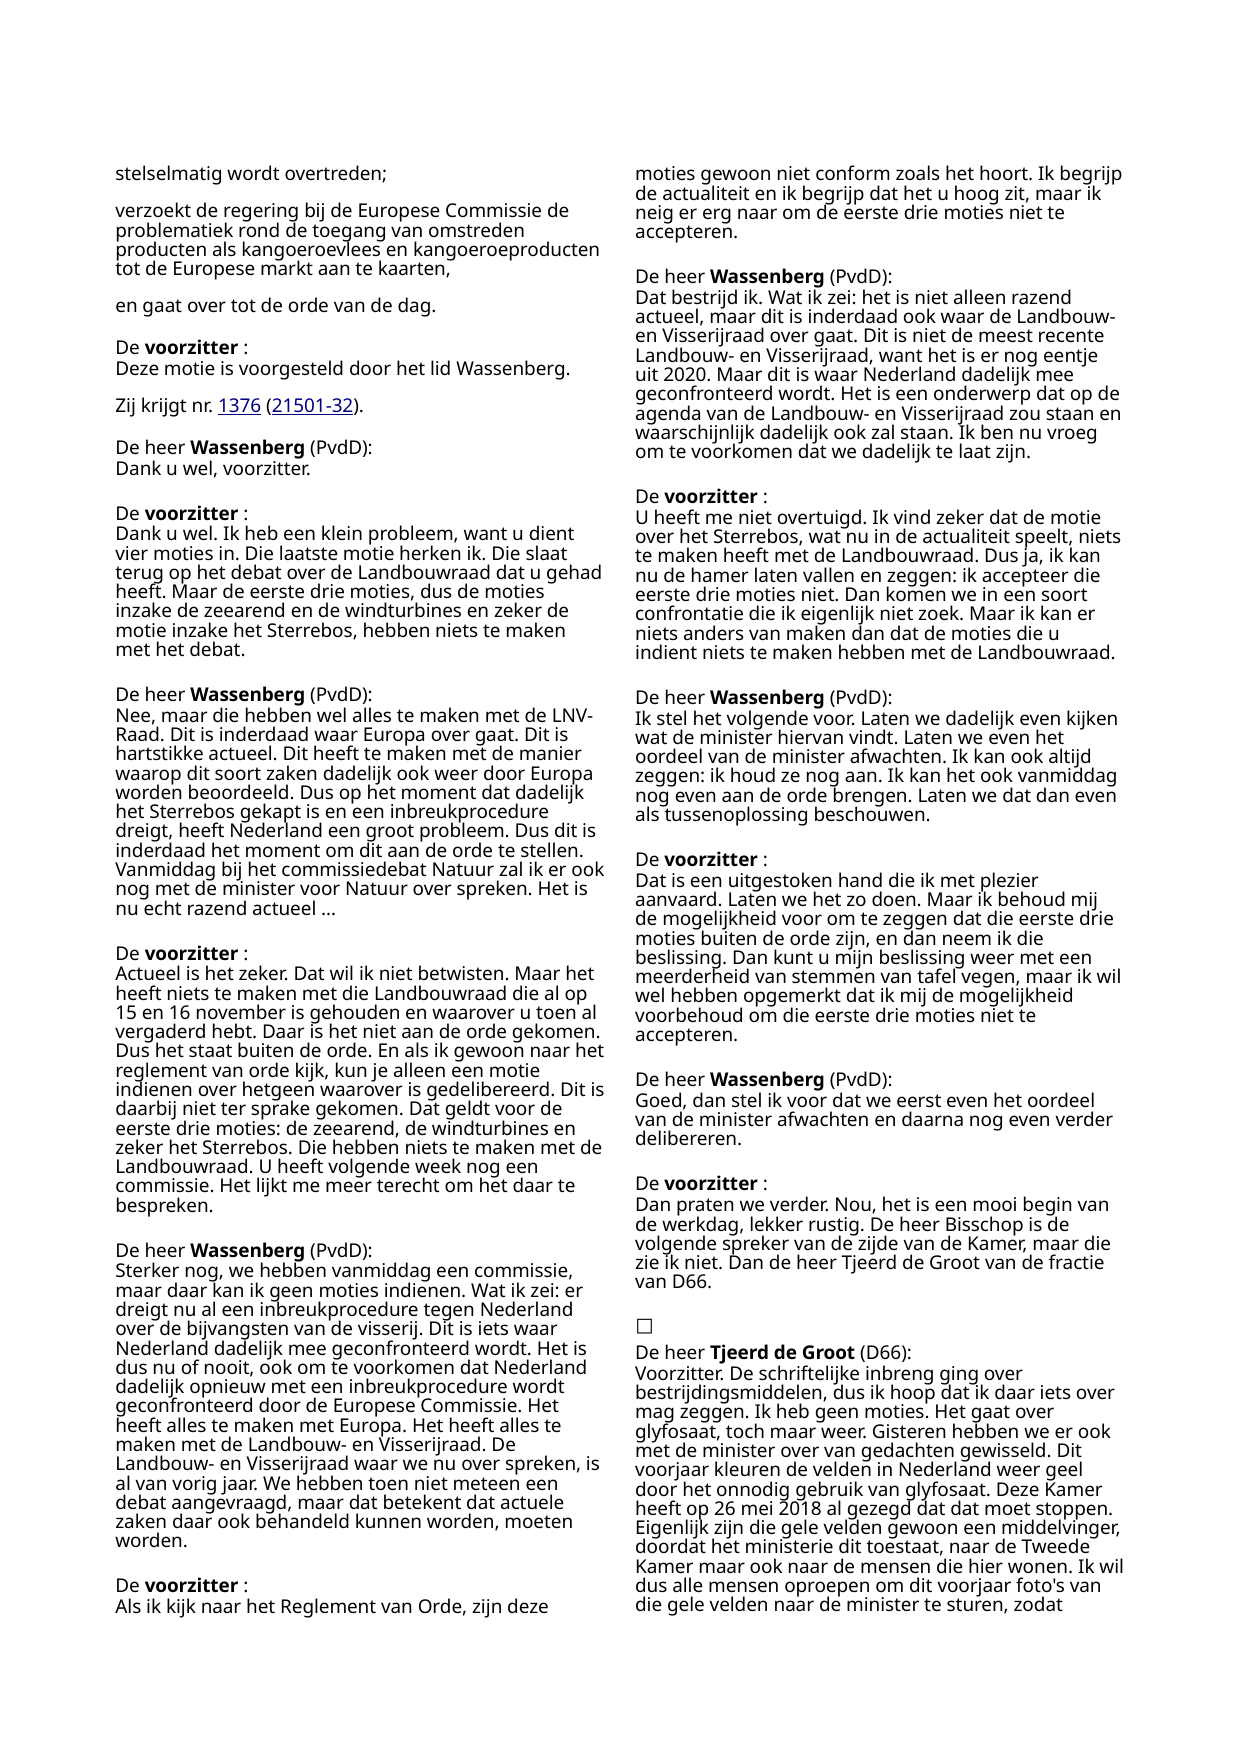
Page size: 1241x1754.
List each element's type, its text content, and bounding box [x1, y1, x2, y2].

text verzoekt de regering bij de Europese Commissie de problematiek rond de toegang van omstreden producten als kangoeroevlees en kangoeroeproducten tot de Europese markt aan te kaarten, [115, 202, 605, 279]
text Nee, maar die hebben wel alles te maken met de LNV-Raad. Dit is inderdaad waar Europa over gaat. Dit is hartstikke actueel. Dit heeft te maken met de manier waarop dit soort zaken dadelijk ook weer door Europa worden beoordeeld. Dus op het moment dat dadelijk het Sterrebos gekapt is en een inbreukprocedure dreigt, heeft Nederland een groot probleem. Dus dit is inderdaad het moment om dit aan de orde te stellen. Vanmiddag bij het commissiedebat Natuur zal ik er ook nog met de minister voor Natuur over spreken. Het is nu echt razend actueel … [115, 707, 605, 919]
text Zij krijgt nr. 1376 (21501-32). [115, 397, 605, 416]
text De voorzitter : [115, 500, 605, 525]
text De heer Wassenberg (PvdD): [635, 684, 1125, 710]
text De voorzitter : [115, 940, 605, 965]
text De voorzitter : [635, 846, 1125, 872]
text Actueel is het zeker. Dat wil ik niet betwisten. Maar het heeft niets te maken met die Landbouwraad die al op 15 en 16 november is gehouden en waarover u toen al vergaderd hebt. Daar is het niet aan de orde gekomen. Dus het staat buiten de orde. En als ik gewoon naar het reglement van orde kijk, kun je alleen een motie indienen over hetgeen waarover is gedelibereerd. Dit is daarbij niet ter sprake gekomen. Dat geldt voor de eerste drie moties: de zeearend, de windturbines en zeker het Sterrebos. Die hebben niets te maken met de Landbouwraad. U heeft volgende week nog een commissie. Het lijkt me meer terecht om het daar te bespreken. [115, 965, 605, 1216]
text De heer Tjeerd de Groot (D66): [635, 1339, 1125, 1365]
text Dan praten we verder. Nou, het is een mooi begin van de werkdag, lekker rustig. De heer Bisschop is de volgende spreker van de zijde van de Kamer, maar die zie ik niet. Dan de heer Tjeerd de Groot van de fractie van D66. [635, 1196, 1125, 1293]
text De heer Wassenberg (PvdD): [115, 681, 605, 707]
text Sterker nog, we hebben vanmiddag een commissie, maar daar kan ik geen moties indienen. Wat ik zei: er dreigt nu al een inbreukprocedure tegen Nederland over de bijvangsten van de visserij. Dit is iets waar Nederland dadelijk mee geconfronteerd wordt. Het is dus nu of nooit, ook om te voorkomen dat Nederland dadelijk opnieuw met een inbreukprocedure wordt geconfronteerd door de Europese Commissie. Het heeft alles te maken met Europa. Het heeft alles te maken met de Landbouw- en Visserijraad. De Landbouw- en Visserijraad waar we nu over spreken, is al van vorig jaar. We hebben toen niet meteen een debat aangevraagd, maar dat betekent dat actuele zaken daar ook behandeld kunnen worden, moeten worden. [115, 1262, 605, 1552]
text Ik stel het volgende voor. Laten we dadelijk even kijken wat de minister hiervan vindt. Laten we even het oordeel van de minister afwachten. Ik kan ook altijd zeggen: ik houd ze nog aan. Ik kan het ook vanmiddag nog even aan de orde brengen. Laten we dat dan even als tussenoplossing beschouwen. [635, 710, 1125, 825]
text ⬜ [635, 1313, 1125, 1339]
text Deze motie is voorgesteld door het lid Wassenberg. [115, 360, 605, 379]
text Als ik kijk naar het Reglement van Orde, zijn deze [115, 1598, 605, 1617]
text en gaat over tot de orde van de dag. [115, 297, 605, 316]
text De voorzitter : [635, 1171, 1125, 1196]
text De heer Wassenberg (PvdD): [115, 1237, 605, 1262]
text Voorzitter. De schriftelijke inbreng ging over bestrijdingsmiddelen, dus ik hoop dat ik daar iets over mag zeggen. Ik heb geen moties. Het gaat over glyfosaat, toch maar weer. Gisteren hebben we er ook met de minister over van gedachten gewisseld. Dit voorjaar kleuren de velden in Nederland weer geel door het onnodig gebruik van glyfosaat. Deze Kamer heeft op 26 mei 2018 al gezegd dat dat moet stoppen. Eigenlijk zijn die gele velden gewoon een middelvinger, doordat het ministerie dit toestaat, naar de Tweede Kamer maar ook naar de mensen die hier wonen. Ik wil dus alle mensen oproepen om dit voorjaar foto's van die gele velden naar de minister te sturen, zodat [635, 1365, 1125, 1615]
text De voorzitter : [115, 334, 605, 360]
text stelselmatig wordt overtreden; [115, 165, 605, 184]
text Dat is een uitgestoken hand die ik met plezier aanvaard. Laten we het zo doen. Maar ik behoud mij de mogelijkheid voor om te zeggen dat die eerste drie moties buiten de orde zijn, en dan neem ik die beslissing. Dan kunt u mijn beslissing weer met een meerderheid van stemmen van tafel vegen, maar ik wil wel hebben opgemerkt dat ik mij de mogelijkheid voorbehoud om die eerste drie moties niet te accepteren. [635, 872, 1125, 1045]
text De heer Wassenberg (PvdD): [635, 263, 1125, 289]
text Goed, dan stel ik voor dat we eerst even het oordeel van de minister afwachten en daarna nog even verder delibereren. [635, 1092, 1125, 1150]
text Dank u wel, voorzitter. [115, 459, 605, 479]
text De heer Wassenberg (PvdD): [115, 434, 605, 459]
text De voorzitter : [115, 1572, 605, 1598]
text De voorzitter : [635, 483, 1125, 509]
text Dank u wel. Ik heb een klein probleem, want u dient vier moties in. Die laatste motie herken ik. Die slaat terug op het debat over de Landbouwraad dat u gehad heeft. Maar de eerste drie moties, dus de moties inzake de zeearend en de windturbines en zeker de motie inzake het Sterrebos, hebben niets te maken met het debat. [115, 525, 605, 660]
text U heeft me niet overtuigd. Ik vind zeker dat de motie over het Sterrebos, wat nu in de actualiteit speelt, niets te maken heeft met de Landbouwraad. Dus ja, ik kan nu de hamer laten vallen en zeggen: ik accepteer die eerste drie moties niet. Dan komen we in een soort confrontatie die ik eigenlijk niet zoek. Maar ik kan er niets anders van maken dan dat de moties die u indient niets te maken hebben met de Landbouwraad. [635, 509, 1125, 663]
text moties gewoon niet conform zoals het hoort. Ik begrijp de actualiteit en ik begrijp dat het u hoog zit, maar ik neig er erg naar om de eerste drie moties niet te accepteren. [635, 165, 1125, 242]
text Dat bestrijd ik. Wat ik zei: het is niet alleen razend actueel, maar dit is inderdaad ook waar de Landbouw- en Visserijraad over gaat. Dit is niet de meest recente Landbouw- en Visserijraad, want het is er nog eentje uit 2020. Maar dit is waar Nederland dadelijk mee geconfronteerd wordt. Het is een onderwerp dat op de agenda van de Landbouw- en Visserijraad zou staan en waarschijnlijk dadelijk ook zal staan. Ik ben nu vroeg om te voorkomen dat we dadelijk te laat zijn. [635, 289, 1125, 462]
text De heer Wassenberg (PvdD): [635, 1066, 1125, 1092]
